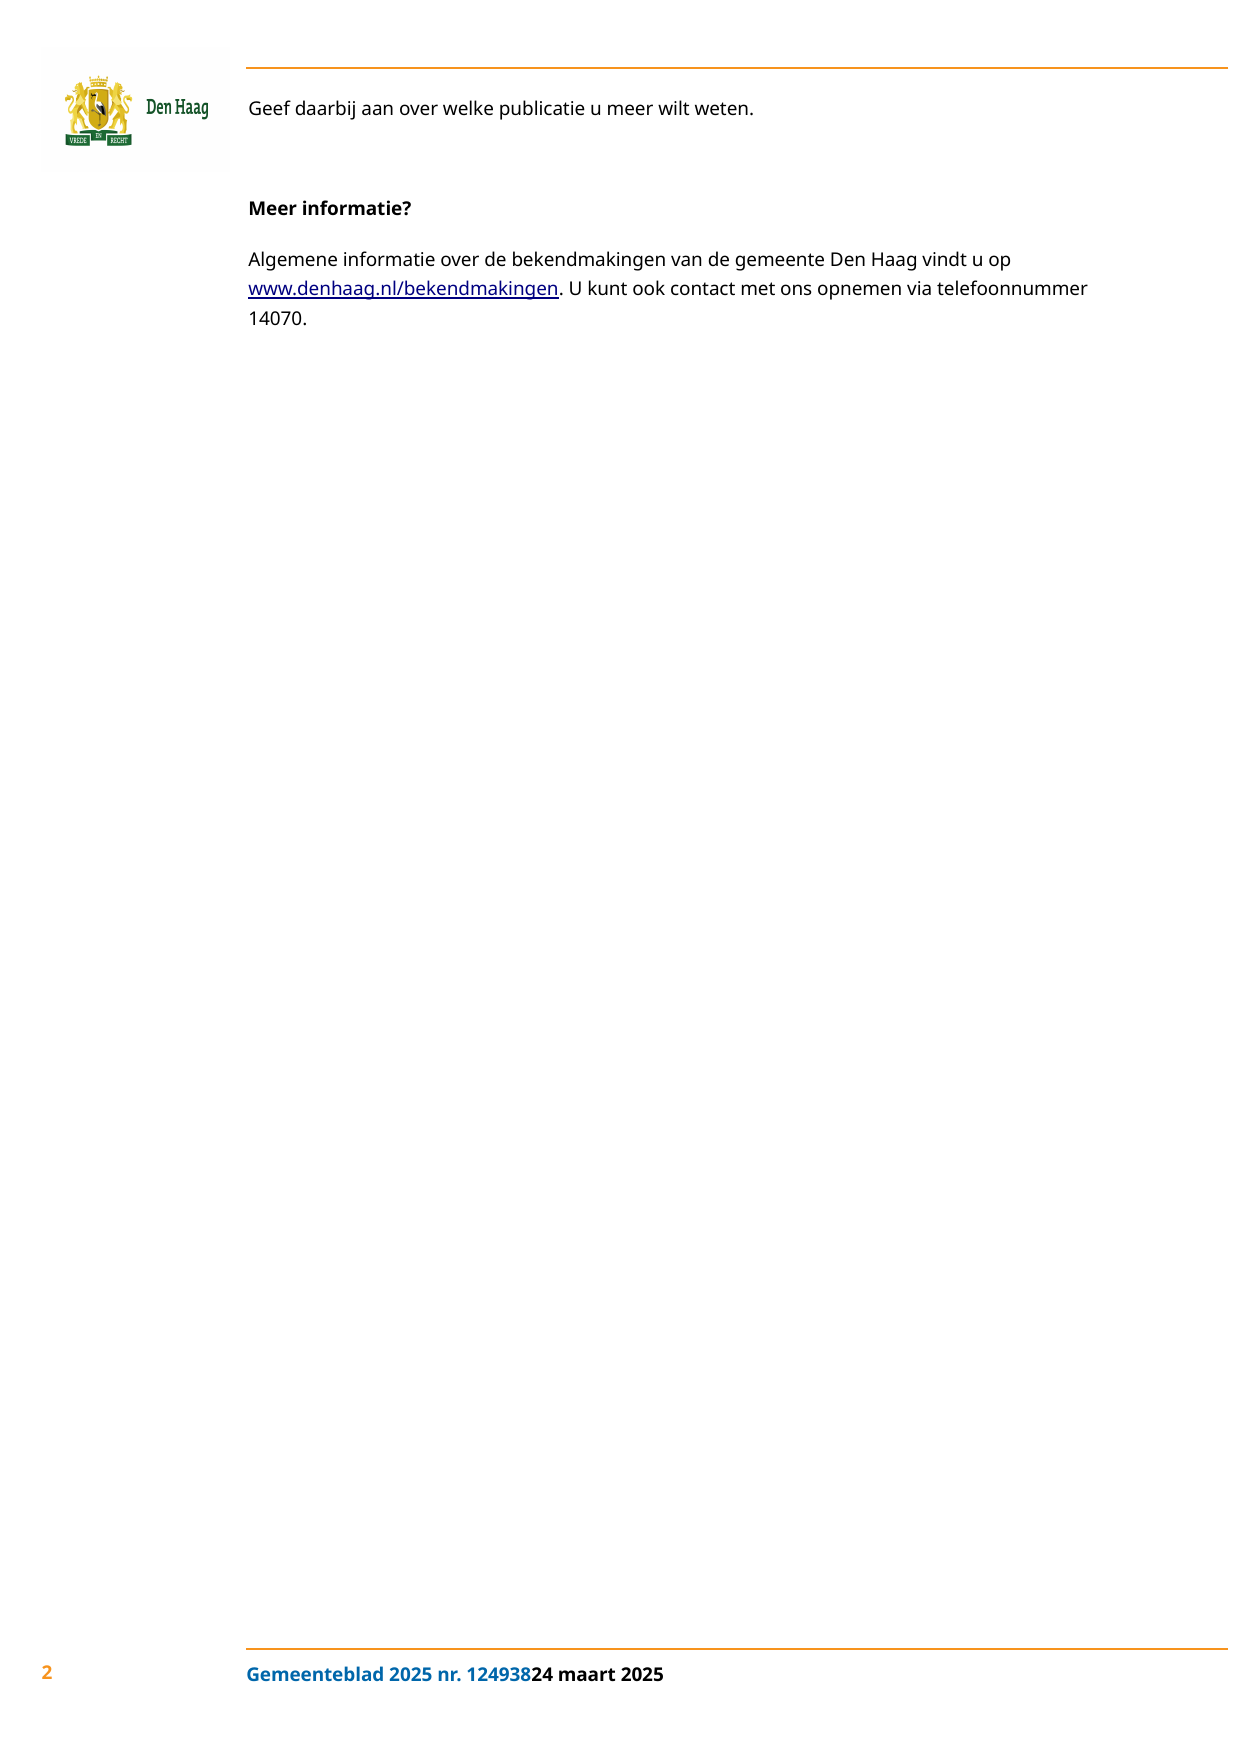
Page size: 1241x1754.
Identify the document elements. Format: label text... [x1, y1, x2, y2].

picture [41, 47, 231, 172]
text Geef daarbij aan over welke publicatie u meer wilt weten. [248, 95, 1152, 121]
text Meer informatie? [248, 196, 1152, 221]
text Algemene informatie over de bekendmakingen van de gemeente Den Haag vindt u op www.denhaag.nl/bekendmakingen. U kunt ook contact met ons opnemen via telefoonnummer 14070. [248, 246, 1152, 331]
